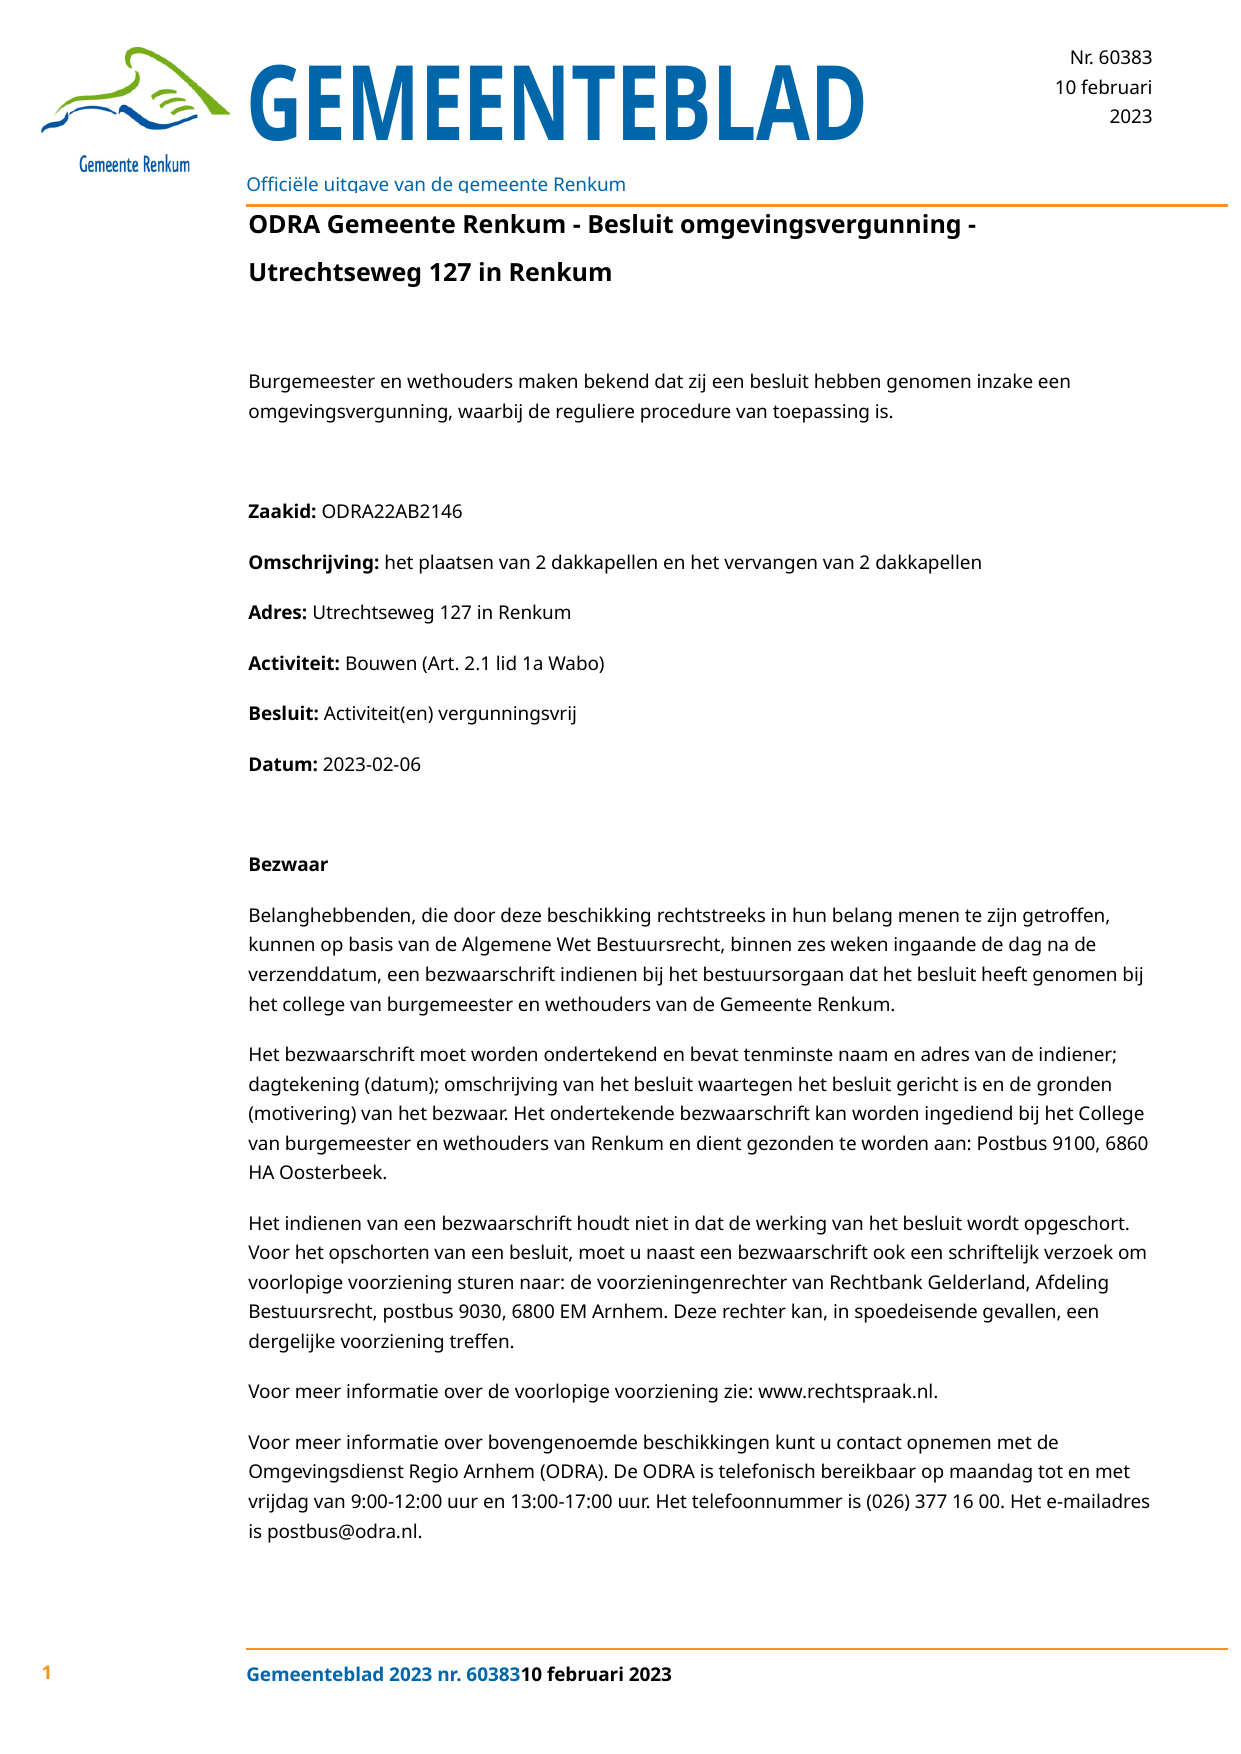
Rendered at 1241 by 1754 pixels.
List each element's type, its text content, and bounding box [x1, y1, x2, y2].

text Adres: Utrechtseweg 127 in Renkum [248, 599, 1152, 625]
text Besluit: Activiteit(en) vergunningsvrij [248, 700, 1152, 726]
text Activiteit: Bouwen (Art. 2.1 lid 1a Wabo) [248, 650, 1152, 676]
text Bezwaar [248, 852, 1152, 877]
text ODRA Gemeente Renkum - Besluit omgevingsvergunning - Utrechtseweg 127 in Renkum [248, 207, 1152, 288]
picture [41, 47, 231, 172]
text Het bezwaarschrift moet worden ondertekend en bevat tenminste naam en adres van de indiener; dagtekening (datum); omschrijving van het besluit waartegen het besluit gericht is en de gronden (motivering) van het bezwaar. Het ondertekende bezwaarschrift kan worden ingediend bij het College van burgemeester en wethouders van Renkum en dient gezonden te worden aan: Postbus 9100, 6860 HA Oosterbeek. [248, 1041, 1152, 1185]
text Belanghebbenden, die door deze beschikking rechtstreeks in hun belang menen te zijn getroffen, kunnen op basis van de Algemene Wet Bestuursrecht, binnen zes weken ingaande de dag na de verzenddatum, een bezwaarschrift indienen bij het bestuursorgaan dat het besluit heeft genomen bij het college van burgemeester en wethouders van de Gemeente Renkum. [248, 902, 1152, 1017]
text Burgemeester en wethouders maken bekend dat zij een besluit hebben genomen inzake een omgevingsvergunning, waarbij de reguliere procedure van toepassing is. [248, 368, 1152, 424]
text Omschrijving: het plaatsen van 2 dakkapellen en het vervangen van 2 dakkapellen [248, 549, 1152, 575]
text Datum: 2023-02-06 [248, 751, 1152, 777]
text Voor meer informatie over bovengenoemde beschikkingen kunt u contact opnemen met de Omgevingsdienst Regio Arnhem (ODRA). De ODRA is telefonisch bereikbaar op maandag tot en met vrijdag van 9:00-12:00 uur en 13:00-17:00 uur. Het telefoonnummer is (026) 377 16 00. Het e-mailadres is postbus@odra.nl. [248, 1429, 1152, 1544]
text Voor meer informatie over de voorlopige voorziening zie: www.rechtspraak.nl. [248, 1379, 1152, 1404]
text Het indienen van een bezwaarschrift houdt niet in dat de werking van het besluit wordt opgeschort. Voor het opschorten van een besluit, moet u naast een bezwaarschrift ook een schriftelijk verzoek om voorlopige voorziening sturen naar: de voorzieningenrechter van Rechtbank Gelderland, Afdeling Bestuursrecht, postbus 9030, 6800 EM Arnhem. Deze rechter kan, in spoedeisende gevallen, een dergelijke voorziening treffen. [248, 1210, 1152, 1354]
text Zaakid: ODRA22AB2146 [248, 499, 1152, 524]
